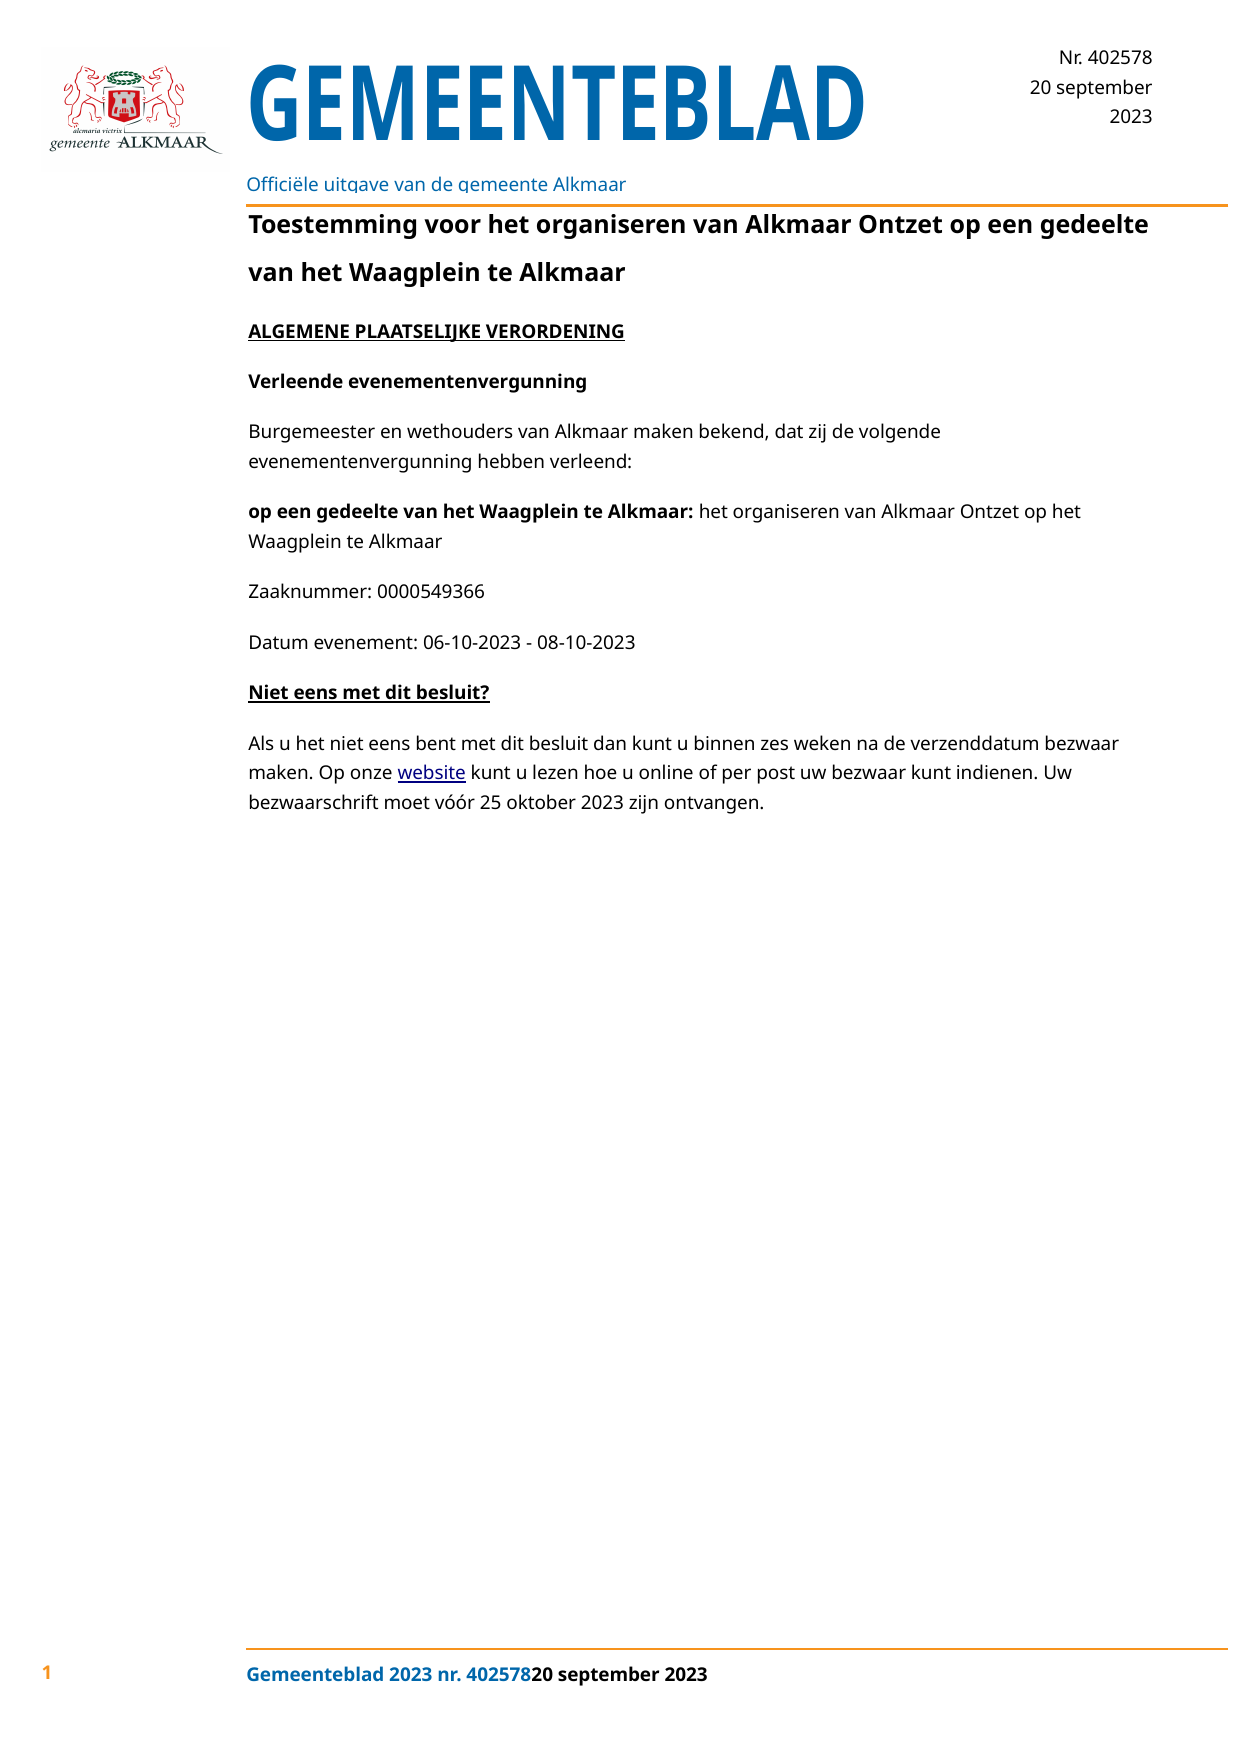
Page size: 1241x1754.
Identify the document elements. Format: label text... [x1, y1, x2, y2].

text Als u het niet eens bent met dit besluit dan kunt u binnen zes weken na de verzenddatum bezwaar maken. Op onze website kunt u lezen hoe u online of per post uw bezwaar kunt indienen. Uw bezwaarschrift moet vóór 25 oktober 2023 zijn ontvangen. [248, 730, 1152, 815]
text Verleende evenementenvergunning [248, 368, 1152, 394]
picture [41, 47, 231, 172]
text op een gedeelte van het Waagplein te Alkmaar: het organiseren van Alkmaar Ontzet op het Waagplein te Alkmaar [248, 499, 1152, 554]
text Datum evenement: 06-10-2023 - 08-10-2023 [248, 629, 1152, 655]
text ALGEMENE PLAATSELIJKE VERORDENING [248, 318, 1152, 344]
text Toestemming voor het organiseren van Alkmaar Ontzet op een gedeelte van het Waagplein te Alkmaar [248, 207, 1152, 288]
text Niet eens met dit besluit? [248, 679, 1152, 705]
text Burgemeester en wethouders van Alkmaar maken bekend, dat zij de volgende evenementenvergunning hebben verleend: [248, 419, 1152, 474]
text Zaaknummer: 0000549366 [248, 579, 1152, 604]
